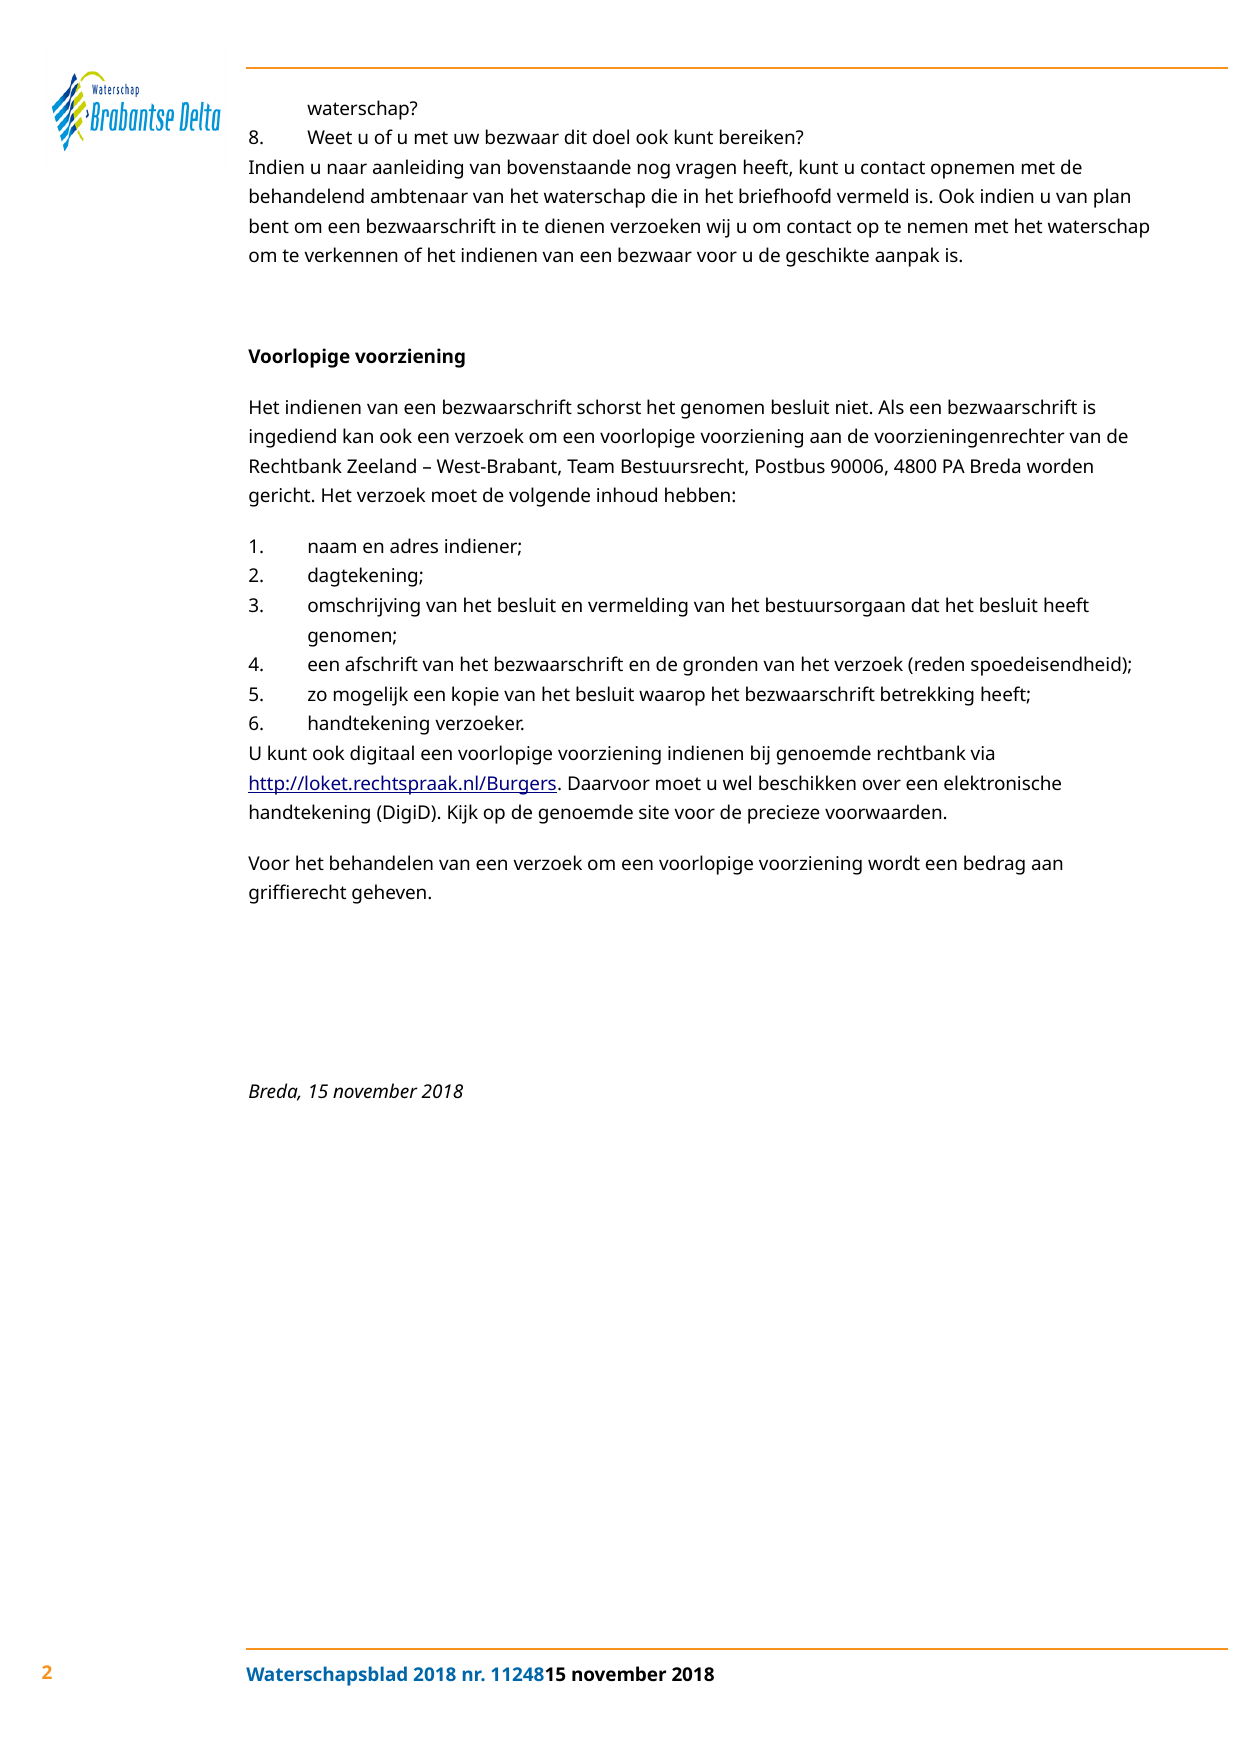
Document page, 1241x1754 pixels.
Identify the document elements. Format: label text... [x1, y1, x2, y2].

picture [41, 47, 231, 172]
text Voor het behandelen van een verzoek om een voorlopige voorziening wordt een bedrag aan griffierecht geheven. [248, 850, 1152, 905]
list handtekening verzoeker. [248, 711, 1152, 736]
text Indien u naar aanleiding van bovenstaande nog vragen heeft, kunt u contact opnemen met de behandelend ambtenaar van het waterschap die in het briefhoofd vermeld is. Ook indien u van plan bent om een bezwaarschrift in te dienen verzoeken wij u om contact op te nemen met het waterschap om te verkennen of het indienen van een bezwaar voor u de geschikte aanpak is. [248, 154, 1152, 268]
list Weet u of u met uw bezwaar dit doel ook kunt bereiken? [248, 124, 1152, 150]
text Het indienen van een bezwaarschrift schorst het genomen besluit niet. Als een bezwaarschrift is ingediend kan ook een verzoek om een voorlopige voorziening aan de voorzieningenrechter van de Rechtbank Zeeland – West-Brabant, Team Bestuursrecht, Postbus 90006, 4800 PA Breda worden gericht. Het verzoek moet de volgende inhoud hebben: [248, 394, 1152, 508]
list waterschap? [248, 95, 1152, 121]
list omschrijving van het besluit en vermelding van het bestuursorgaan dat het besluit heeft genomen; [248, 592, 1152, 648]
list dagtekening; [248, 563, 1152, 588]
list zo mogelijk een kopie van het besluit waarop het bezwaarschrift betrekking heeft; [248, 681, 1152, 707]
list een afschrift van het bezwaarschrift en de gronden van het verzoek (reden spoedeisendheid); [248, 651, 1152, 677]
text Voorlopige voorziening [248, 343, 1152, 369]
text U kunt ook digitaal een voorlopige voorziening indienen bij genoemde rechtbank via http://loket.rechtspraak.nl/Burgers. Daarvoor moet u wel beschikken over een elektronische handtekening (DigiD). Kijk op de genoemde site voor de precieze voorwaarden. [248, 740, 1152, 825]
list naam en adres indiener; [248, 533, 1152, 559]
text Breda, 15 november 2018 [248, 1078, 1152, 1104]
